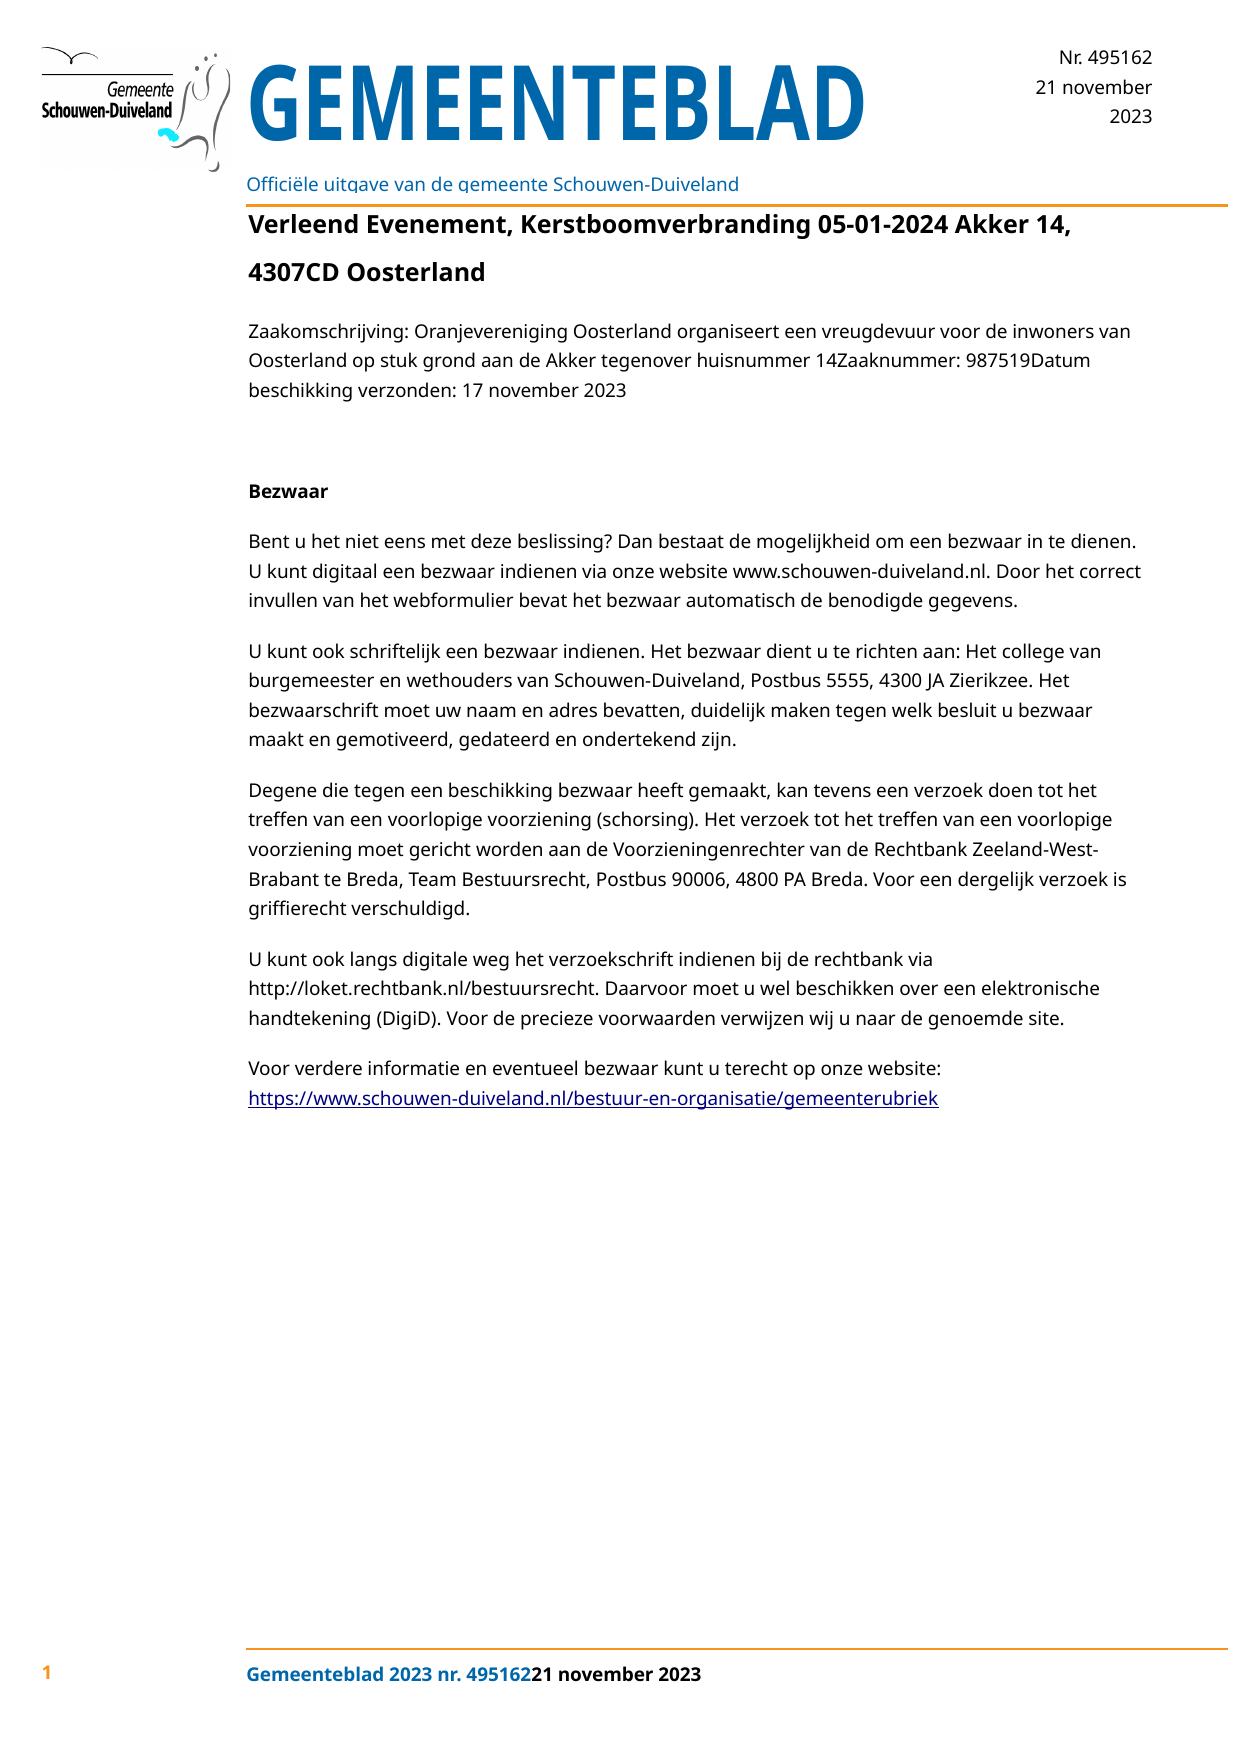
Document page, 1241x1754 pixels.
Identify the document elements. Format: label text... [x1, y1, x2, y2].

text U kunt ook langs digitale weg het verzoekschrift indienen bij de rechtbank via http://loket.rechtbank.nl/bestuursrecht. Daarvoor moet u wel beschikken over een elektronische handtekening (DigiD). Voor de precieze voorwaarden verwijzen wij u naar de genoemde site. [248, 946, 1152, 1031]
text Bent u het niet eens met deze beslissing? Dan bestaat de mogelijkheid om een bezwaar in te dienen. U kunt digitaal een bezwaar indienen via onze website www.schouwen-duiveland.nl. Door het correct invullen van het webformulier bevat het bezwaar automatisch de benodigde gegevens. [248, 528, 1152, 613]
text U kunt ook schriftelijk een bezwaar indienen. Het bezwaar dient u te richten aan: Het college van burgemeester en wethouders van Schouwen-Duiveland, Postbus 5555, 4300 JA Zierikzee. Het bezwaarschrift moet uw naam en adres bevatten, duidelijk maken tegen welk besluit u bezwaar maakt en gemotiveerd, gedateerd en ondertekend zijn. [248, 638, 1152, 752]
text Degene die tegen een beschikking bezwaar heeft gemaakt, kan tevens een verzoek doen tot het treffen van een voorlopige voorziening (schorsing). Het verzoek tot het treffen van een voorlopige voorziening moet gericht worden aan de Voorzieningenrechter van de Rechtbank Zeeland-West-Brabant te Breda, Team Bestuursrecht, Postbus 90006, 4800 PA Breda. Voor een dergelijk verzoek is griffierecht verschuldigd. [248, 777, 1152, 921]
picture [41, 47, 231, 172]
text Voor verdere informatie en eventueel bezwaar kunt u terecht op onze website: https://www.schouwen-duiveland.nl/bestuur-en-organisatie/gemeenterubriek [248, 1055, 1152, 1111]
text Bezwaar [248, 478, 1152, 504]
text Verleend Evenement, Kerstboomverbranding 05-01-2024 Akker 14, 4307CD Oosterland [248, 207, 1152, 288]
text Zaakomschrijving: Oranjevereniging Oosterland organiseert een vreugdevuur voor de inwoners van Oosterland op stuk grond aan de Akker tegenover huisnummer 14Zaaknummer: 987519Datum beschikking verzonden: 17 november 2023 [248, 318, 1152, 403]
